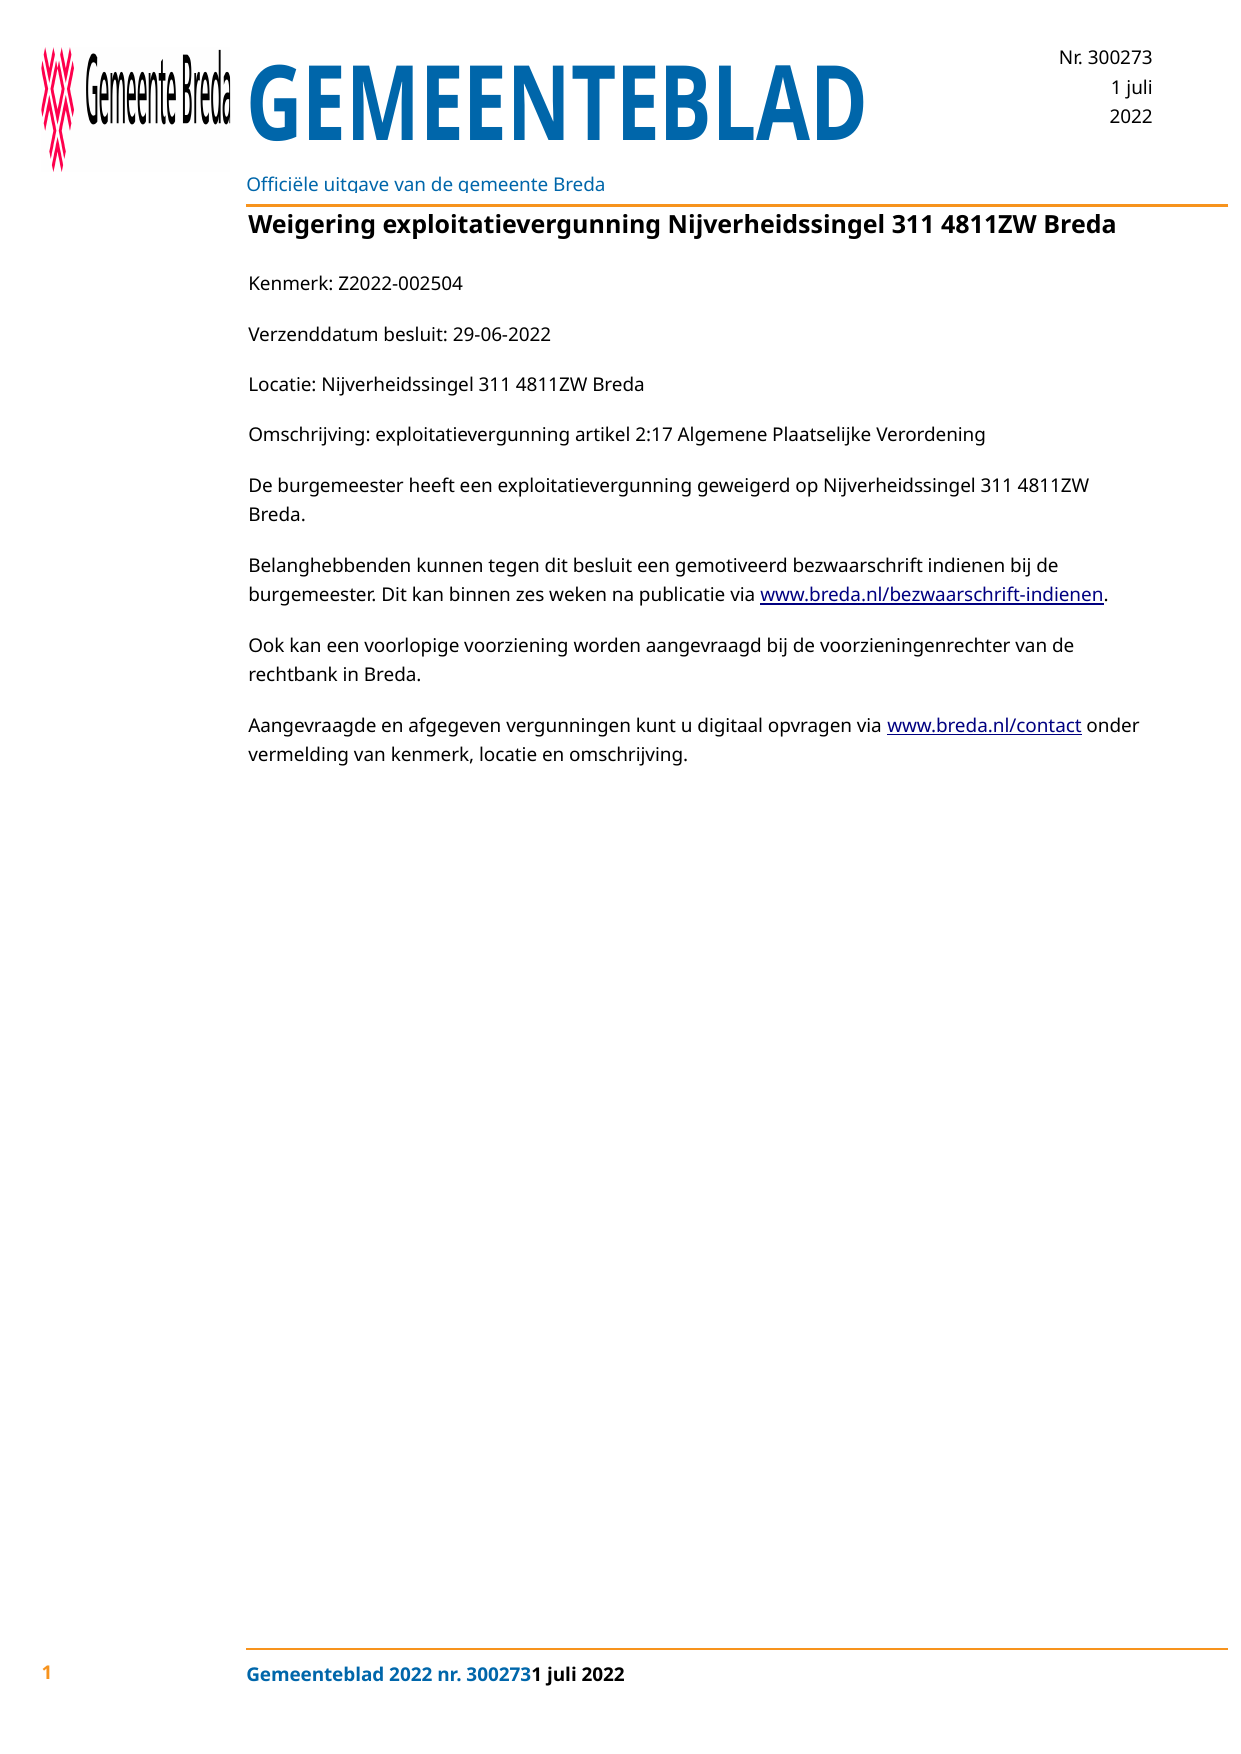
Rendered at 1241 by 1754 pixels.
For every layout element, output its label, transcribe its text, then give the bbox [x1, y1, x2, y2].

text Aangevraagde en afgegeven vergunningen kunt u digitaal opvragen via www.breda.nl/contact onder vermelding van kenmerk, locatie en omschrijving. [248, 712, 1152, 767]
text Omschrijving: exploitatievergunning artikel 2:17 Algemene Plaatselijke Verordening [248, 422, 1152, 447]
text Locatie: Nijverheidssingel 311 4811ZW Breda [248, 371, 1152, 397]
text De burgemeester heeft een exploitatievergunning geweigerd op Nijverheidssingel 311 4811ZW Breda. [248, 472, 1152, 527]
text Verzenddatum besluit: 29-06-2022 [248, 321, 1152, 346]
text Kenmerk: Z2022-002504 [248, 270, 1152, 296]
text Weigering exploitatievergunning Nijverheidssingel 311 4811ZW Breda [248, 207, 1152, 241]
text Ook kan een voorlopige voorziening worden aangevraagd bij de voorzieningenrechter van de rechtbank in Breda. [248, 632, 1152, 687]
picture [41, 47, 231, 172]
text Belanghebbenden kunnen tegen dit besluit een gemotiveerd bezwaarschrift indienen bij de burgemeester. Dit kan binnen zes weken na publicatie via www.breda.nl/bezwaarschrift-indienen. [248, 552, 1152, 607]
